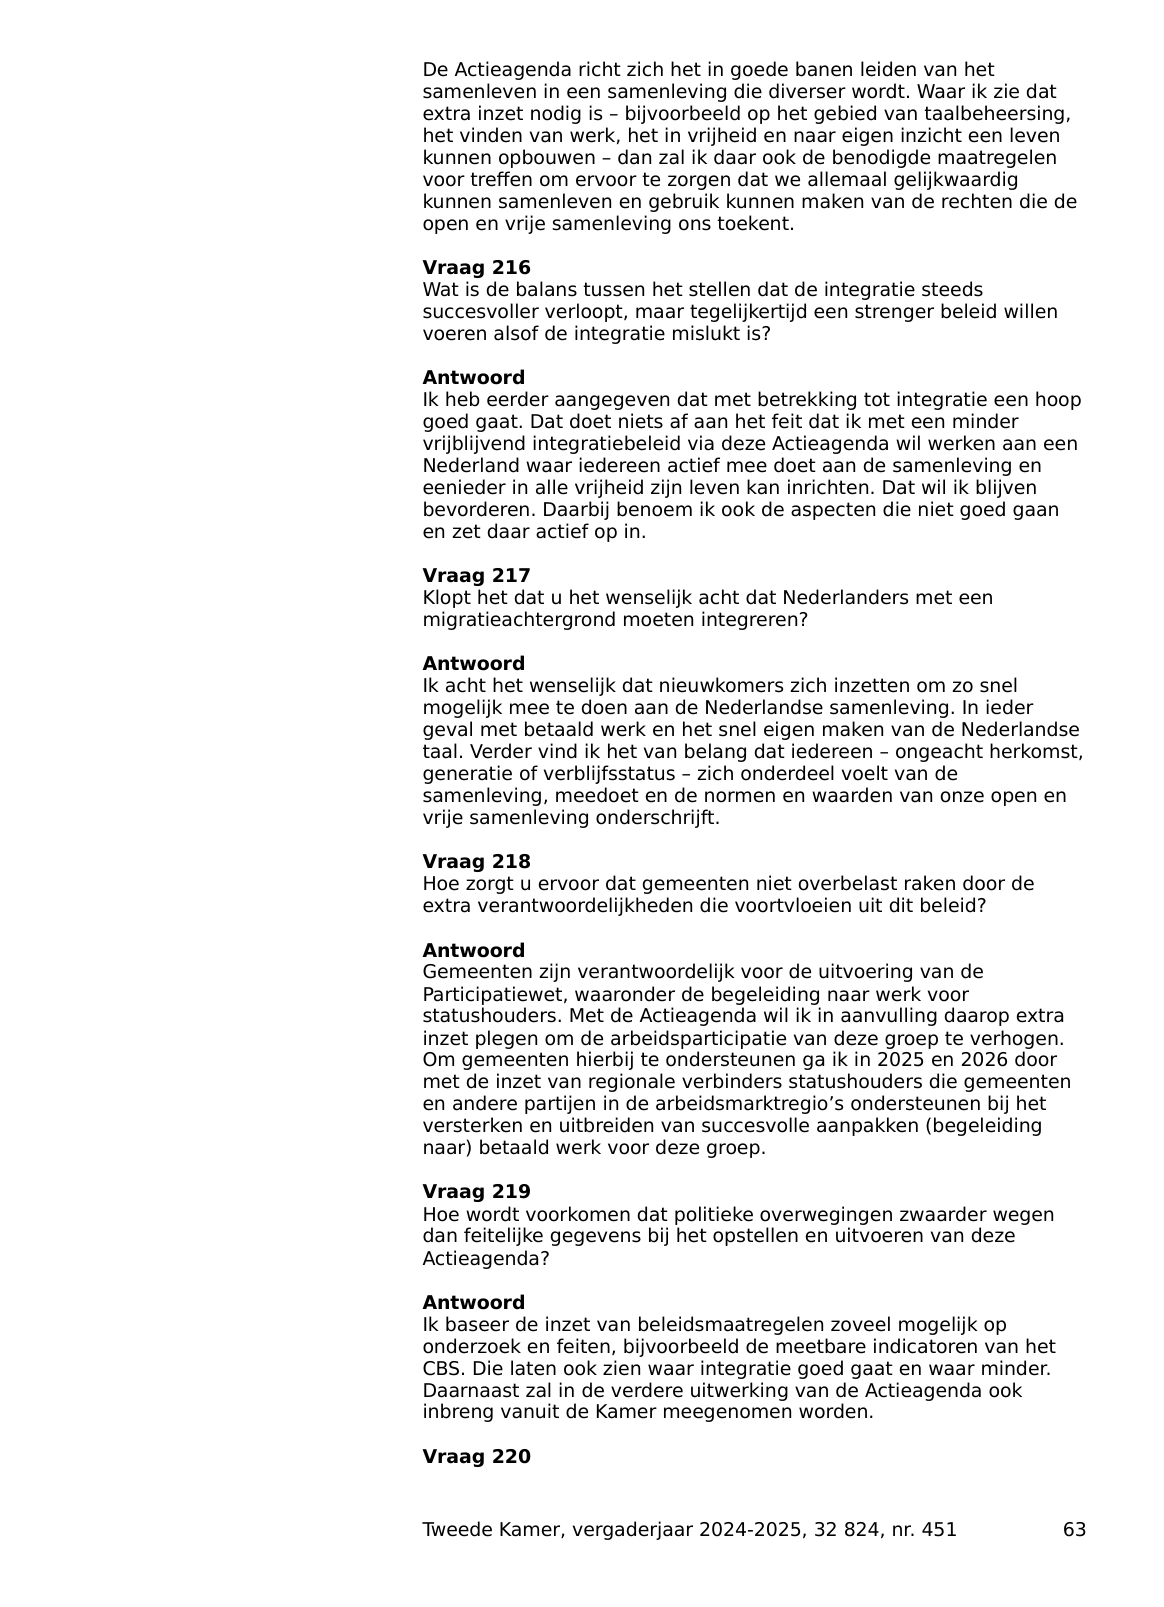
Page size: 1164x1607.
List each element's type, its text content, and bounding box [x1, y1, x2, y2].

text Hoe zorgt u ervoor dat gemeenten niet overbelast raken door de extra verantwoordelijkheden die voortvloeien uit dit beleid? [422, 873, 1087, 917]
text Vraag 219 [422, 1181, 1087, 1203]
text De Actieagenda richt zich het in goede banen leiden van het samenleven in een samenleving die diverser wordt. Waar ik zie dat extra inzet nodig is – bijvoorbeeld op het gebied van taalbeheersing, het vinden van werk, het in vrijheid en naar eigen inzicht een leven kunnen opbouwen – dan zal ik daar ook de benodigde maatregelen voor treffen om ervoor te zorgen dat we allemaal gelijkwaardig kunnen samenleven en gebruik kunnen maken van de rechten die de open en vrije samenleving ons toekent. [422, 59, 1087, 235]
text Vraag 220 [422, 1446, 1087, 1468]
text Vraag 217 [422, 565, 1087, 587]
text Hoe wordt voorkomen dat politieke overwegingen zwaarder wegen dan feitelijke gegevens bij het opstellen en uitvoeren van deze Actieagenda? [422, 1203, 1087, 1269]
text Vraag 216 [422, 257, 1087, 279]
text Antwoord [422, 367, 1087, 389]
text Klopt het dat u het wenselijk acht dat Nederlanders met een migratieachtergrond moeten integreren? [422, 587, 1087, 631]
text Gemeenten zijn verantwoordelijk voor de uitvoering van de Participatiewet, waaronder de begeleiding naar werk voor statushouders. Met de Actieagenda wil ik in aanvulling daarop extra inzet plegen om de arbeidsparticipatie van deze groep te verhogen. Om gemeenten hierbij te ondersteunen ga ik in 2025 en 2026 door met de inzet van regionale verbinders statushouders die gemeenten en andere partijen in de arbeidsmarktregio’s ondersteunen bij het versterken en uitbreiden van succesvolle aanpakken (begeleiding naar) betaald werk voor deze groep. [422, 961, 1087, 1159]
text Vraag 218 [422, 851, 1087, 873]
text Antwoord [422, 653, 1087, 675]
text Wat is de balans tussen het stellen dat de integratie steeds succesvoller verloopt, maar tegelijkertijd een strenger beleid willen voeren alsof de integratie mislukt is? [422, 279, 1087, 345]
text Ik acht het wenselijk dat nieuwkomers zich inzetten om zo snel mogelijk mee te doen aan de Nederlandse samenleving. In ieder geval met betaald werk en het snel eigen maken van de Nederlandse taal. Verder vind ik het van belang dat iedereen – ongeacht herkomst, generatie of verblijfsstatus – zich onderdeel voelt van de samenleving, meedoet en de normen en waarden van onze open en vrije samenleving onderschrijft. [422, 675, 1087, 829]
text Ik baseer de inzet van beleidsmaatregelen zoveel mogelijk op onderzoek en feiten, bijvoorbeeld de meetbare indicatoren van het CBS. Die laten ook zien waar integratie goed gaat en waar minder. Daarnaast zal in de verdere uitwerking van de Actieagenda ook inbreng vanuit de Kamer meegenomen worden. [422, 1313, 1087, 1423]
text Antwoord [422, 1292, 1087, 1313]
text Ik heb eerder aangegeven dat met betrekking tot integratie een hoop goed gaat. Dat doet niets af aan het feit dat ik met een minder vrijblijvend integratiebeleid via deze Actieagenda wil werken aan een Nederland waar iedereen actief mee doet aan de samenleving en eenieder in alle vrijheid zijn leven kan inrichten. Dat wil ik blijven bevorderen. Daarbij benoem ik ook de aspecten die niet goed gaan en zet daar actief op in. [422, 389, 1087, 543]
text Antwoord [422, 939, 1087, 961]
